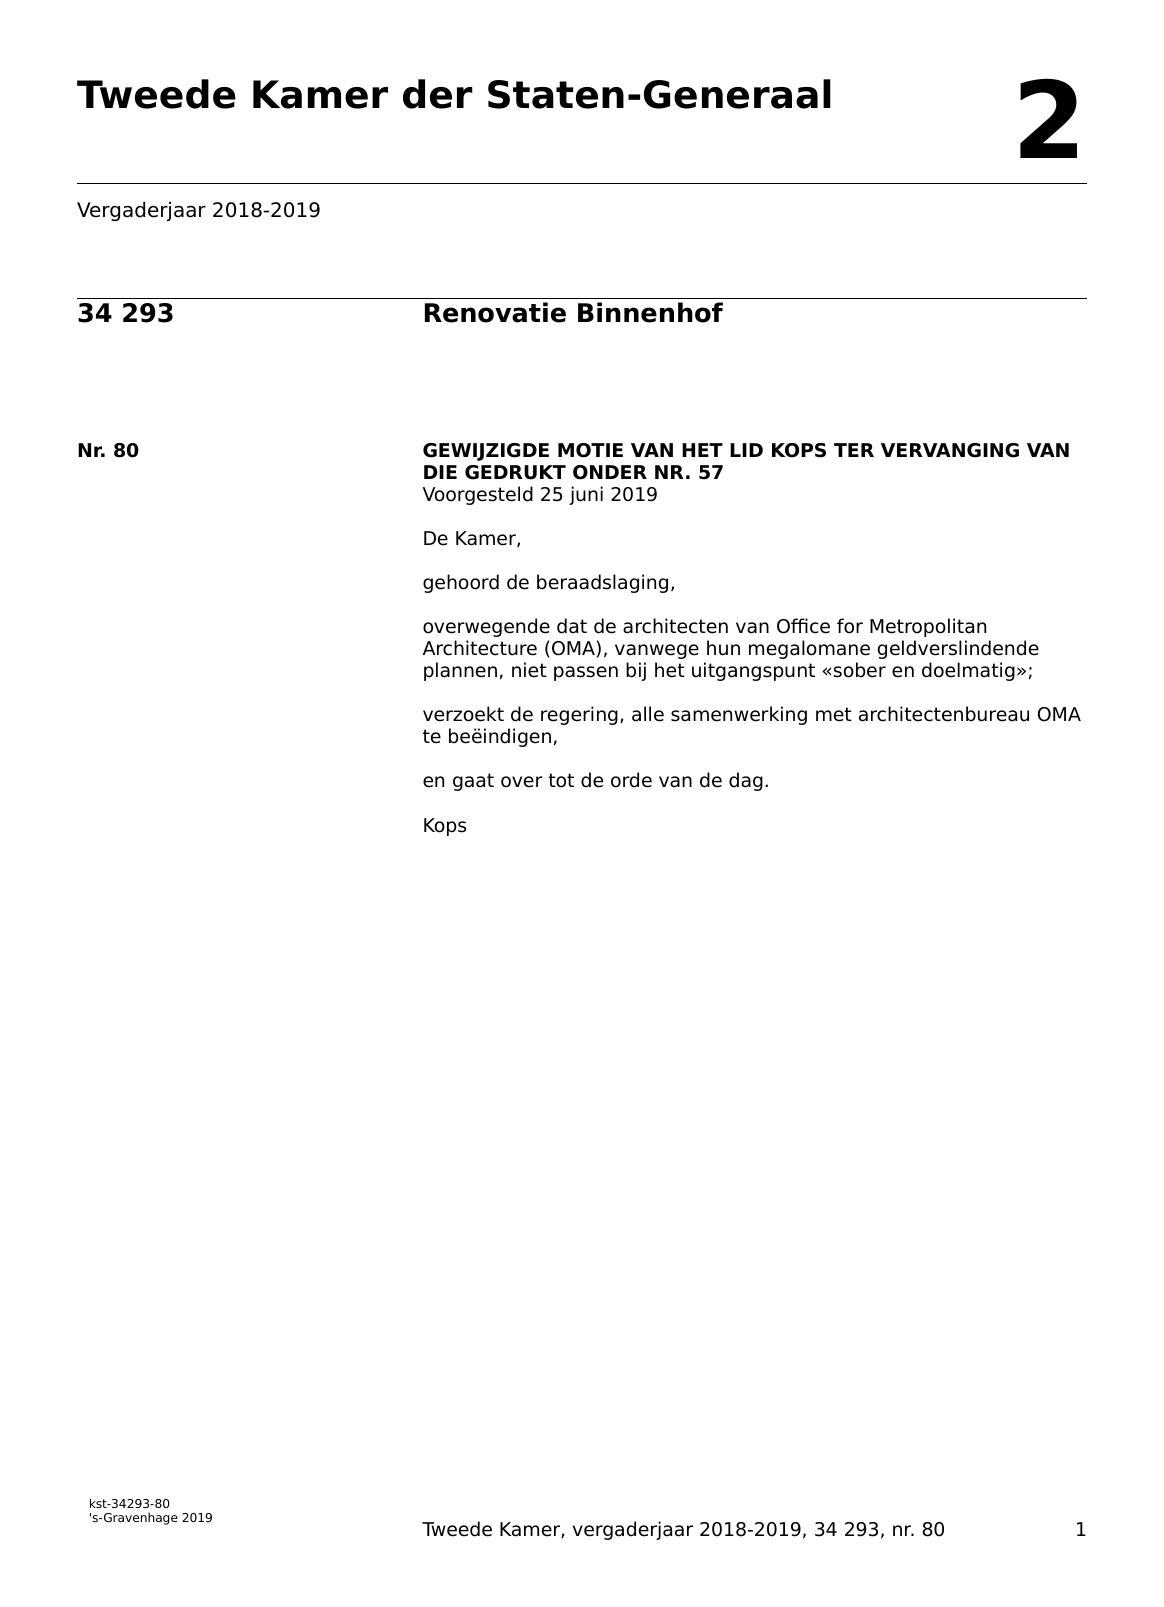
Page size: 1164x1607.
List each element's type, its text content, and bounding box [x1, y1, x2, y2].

text De Kamer, [422, 528, 1087, 550]
text kst-34293-80 [88, 1497, 323, 1511]
text 's-Gravenhage 2019 [88, 1511, 323, 1525]
text verzoekt de regering, alle samenwerking met architectenbureau OMA te beëindigen, [422, 704, 1087, 748]
subtitle Nr. 80 GEWIJZIGDE MOTIE VAN HET LID KOPS TER VERVANGING VAN DIE GEDRUKT ONDER NR. 57 [77, 440, 1087, 484]
subtitle 34 293 Renovatie Binnenhof [77, 299, 1087, 329]
text Voorgesteld 25 juni 2019 [422, 484, 1087, 506]
text en gaat over tot de orde van de dag. [422, 770, 1087, 792]
table_header Tweede Kamer der Staten-Generaal [77, 59, 886, 183]
text overwegende dat de architecten van Office for Metropolitan Architecture (OMA), vanwege hun megalomane geldverslindende plannen, niet passen bij het uitgangspunt «sober en doelmatig»; [422, 616, 1087, 682]
table_header 2 [886, 59, 1087, 183]
text Kops [422, 814, 1087, 837]
table_cell Vergaderjaar 2018-2019 [77, 184, 1087, 298]
text gehoord de beraadslaging, [422, 572, 1087, 594]
